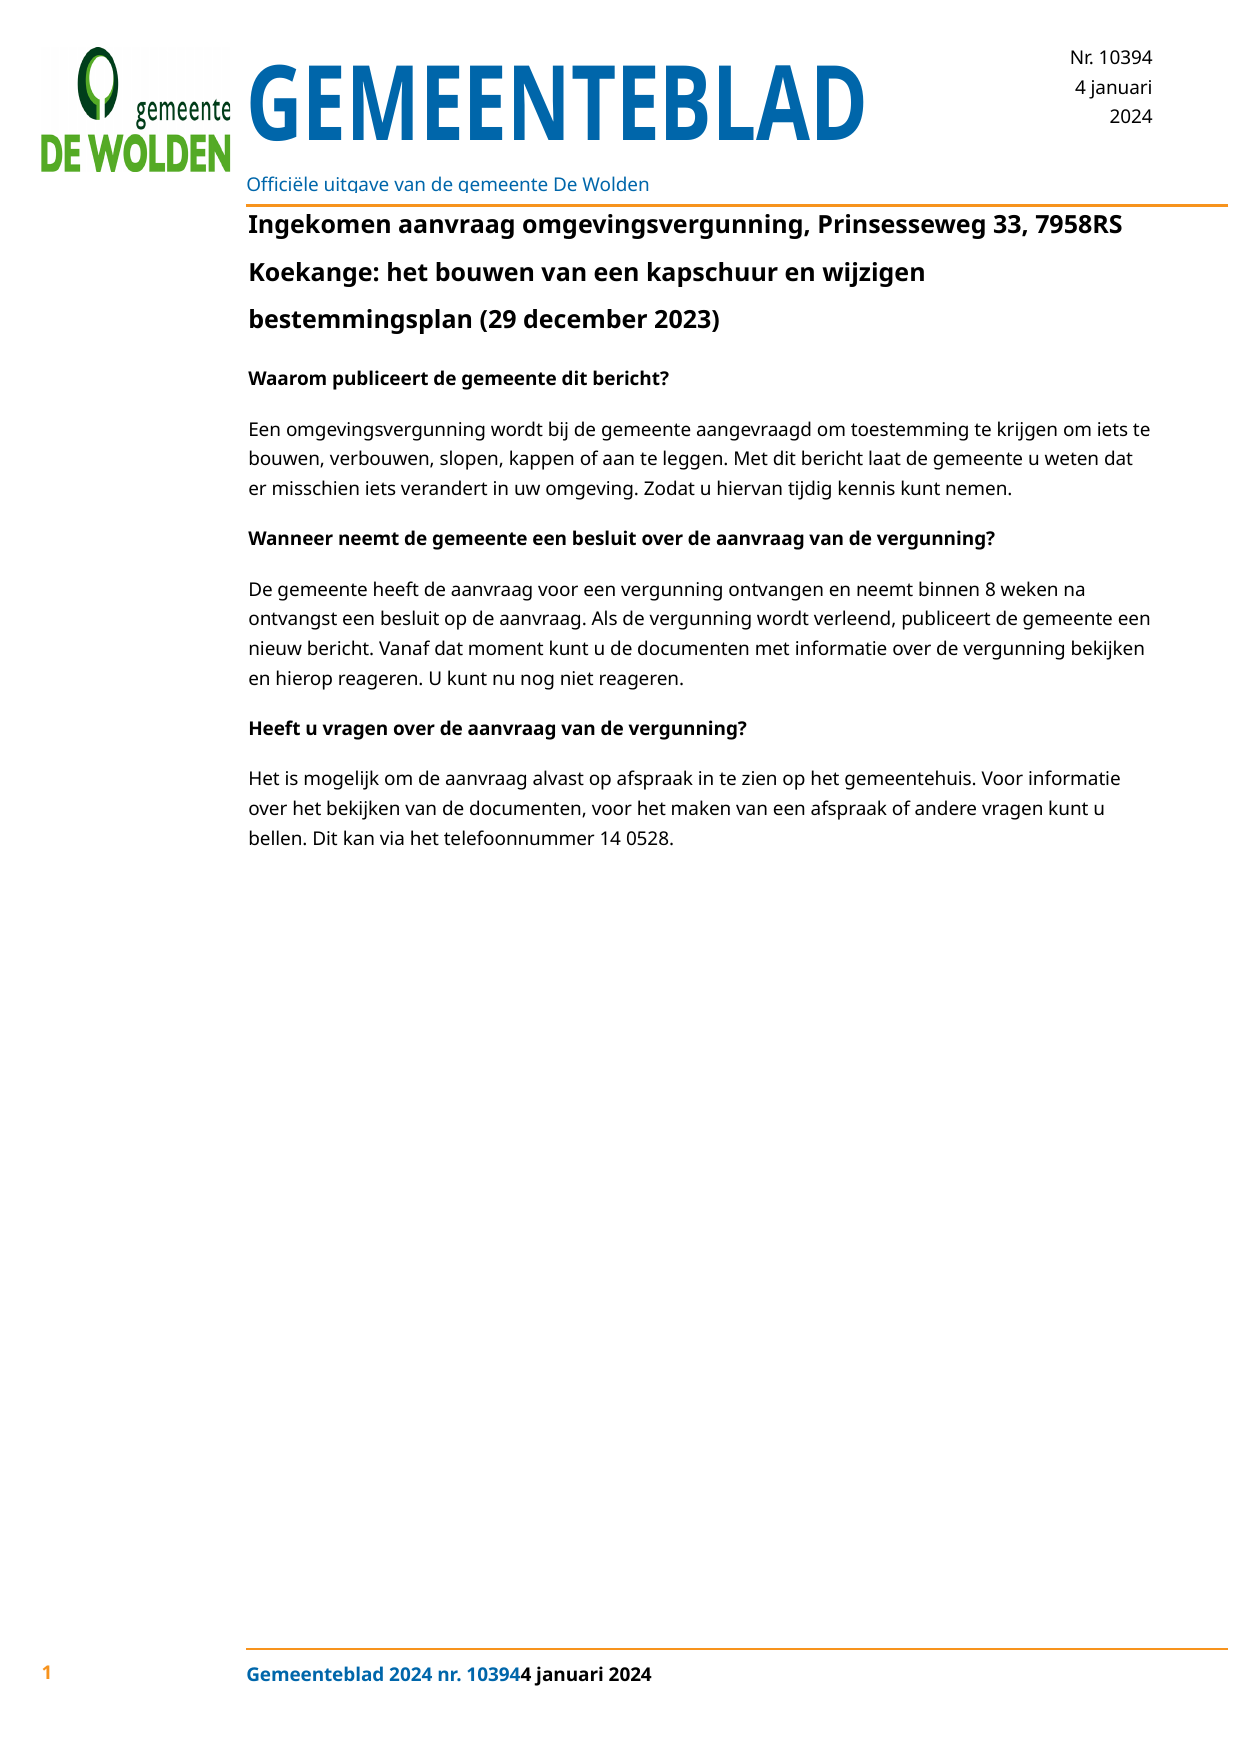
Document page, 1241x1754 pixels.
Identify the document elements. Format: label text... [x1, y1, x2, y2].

text De gemeente heeft de aanvraag voor een vergunning ontvangen en neemt binnen 8 weken na ontvangst een besluit op de aanvraag. Als de vergunning wordt verleend, publiceert de gemeente een nieuw bericht. Vanaf dat moment kunt u de documenten met informatie over de vergunning bekijken en hierop reageren. U kunt nu nog niet reageren. [248, 576, 1152, 690]
text Wanneer neemt de gemeente een besluit over de aanvraag van de vergunning? [248, 526, 1152, 551]
text Een omgevingsvergunning wordt bij de gemeente aangevraagd om toestemming te krijgen om iets te bouwen, verbouwen, slopen, kappen of aan te leggen. Met dit bericht laat de gemeente u weten dat er misschien iets verandert in uw omgeving. Zodat u hiervan tijdig kennis kunt nemen. [248, 416, 1152, 501]
picture [41, 47, 231, 172]
text Waarom publiceert de gemeente dit bericht? [248, 366, 1152, 391]
text Ingekomen aanvraag omgevingsvergunning, Prinsesseweg 33, 7958RS Koekange: het bouwen van een kapschuur en wijzigen bestemmingsplan (29 december 2023) [248, 207, 1152, 336]
text Het is mogelijk om de aanvraag alvast op afspraak in te zien op het gemeentehuis. Voor informatie over het bekijken van de documenten, voor het maken van een afspraak of andere vragen kunt u bellen. Dit kan via het telefoonnummer 14 0528. [248, 766, 1152, 850]
text Heeft u vragen over de aanvraag van de vergunning? [248, 715, 1152, 741]
